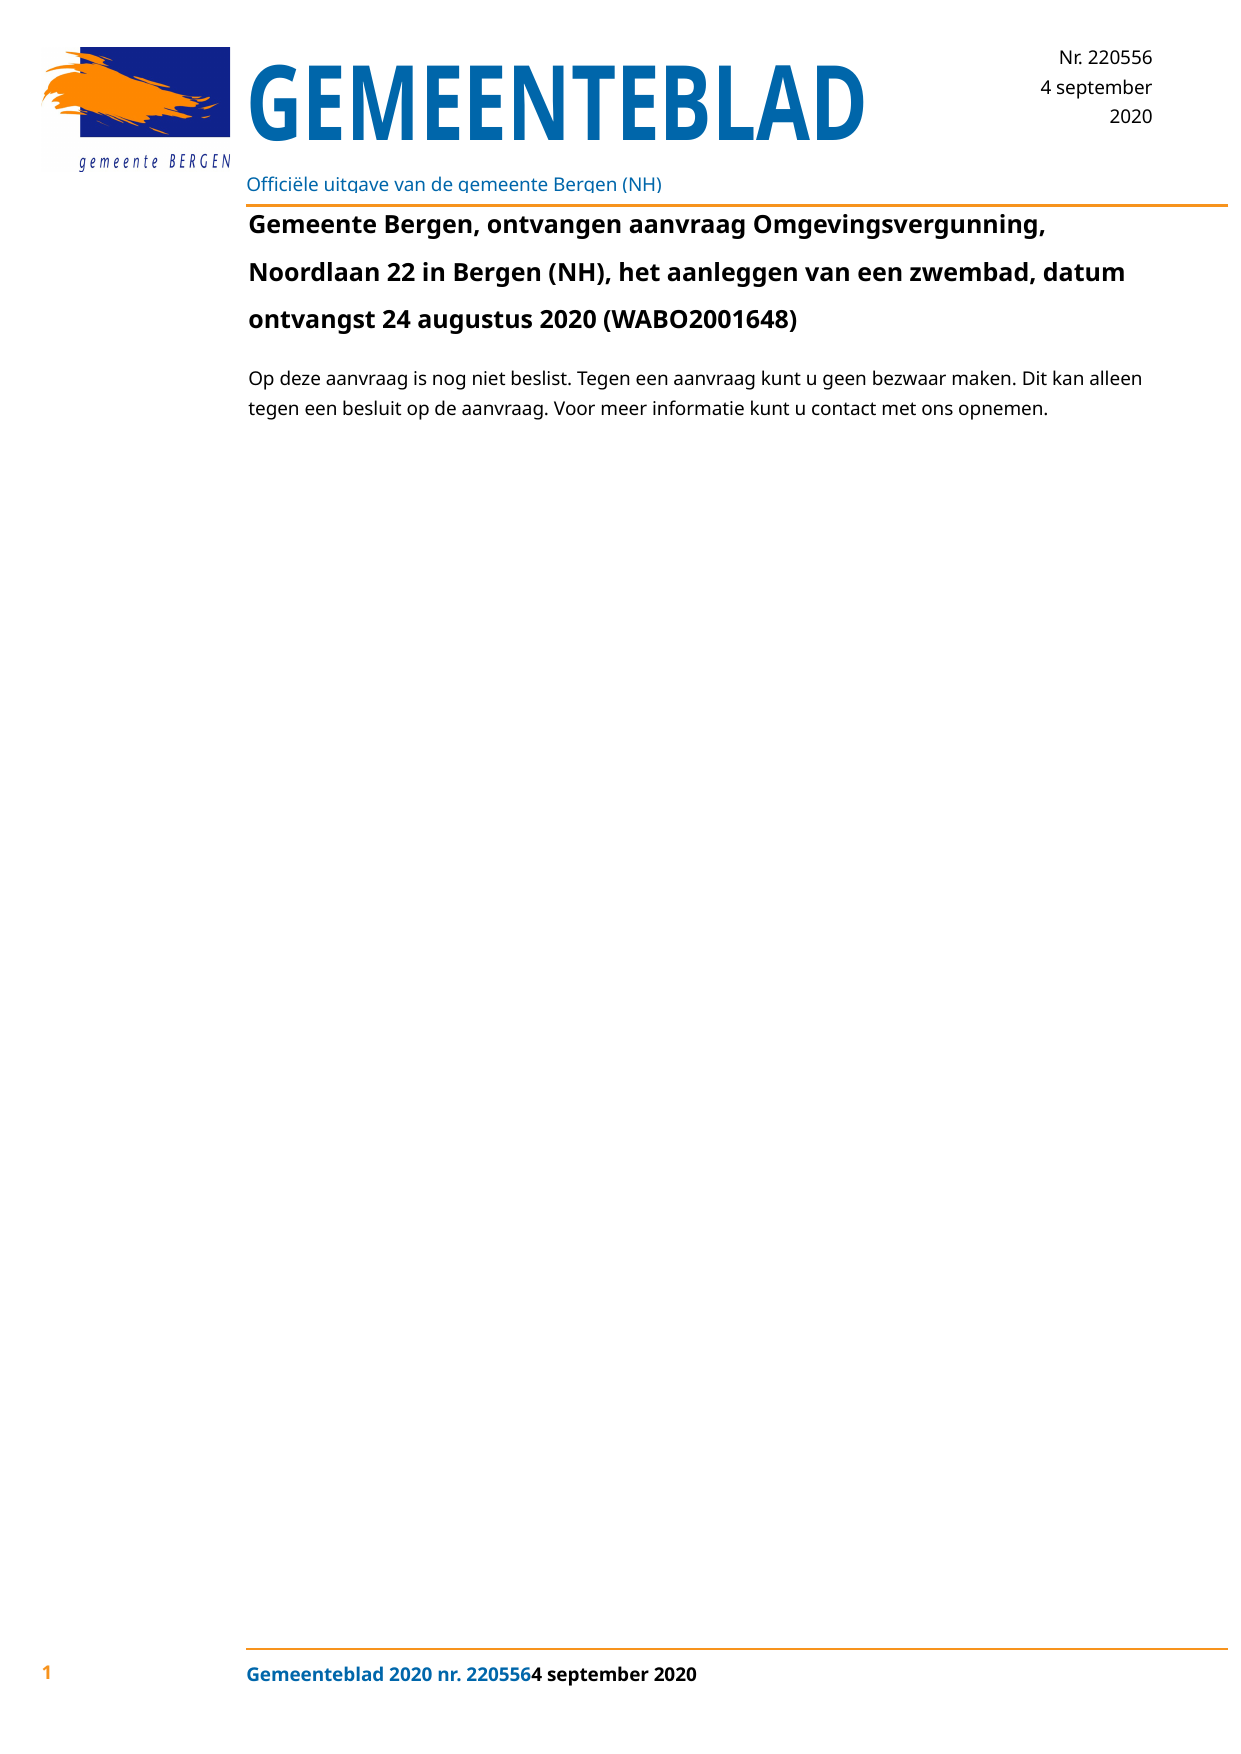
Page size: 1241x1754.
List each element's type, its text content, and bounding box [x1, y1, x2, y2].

text Gemeente Bergen, ontvangen aanvraag Omgevingsvergunning, Noordlaan 22 in Bergen (NH), het aanleggen van een zwembad, datum ontvangst 24 augustus 2020 (WABO2001648) [248, 207, 1152, 336]
picture [41, 47, 231, 172]
text Op deze aanvraag is nog niet beslist. Tegen een aanvraag kunt u geen bezwaar maken. Dit kan alleen tegen een besluit op de aanvraag. Voor meer informatie kunt u contact met ons opnemen. [248, 366, 1152, 421]
